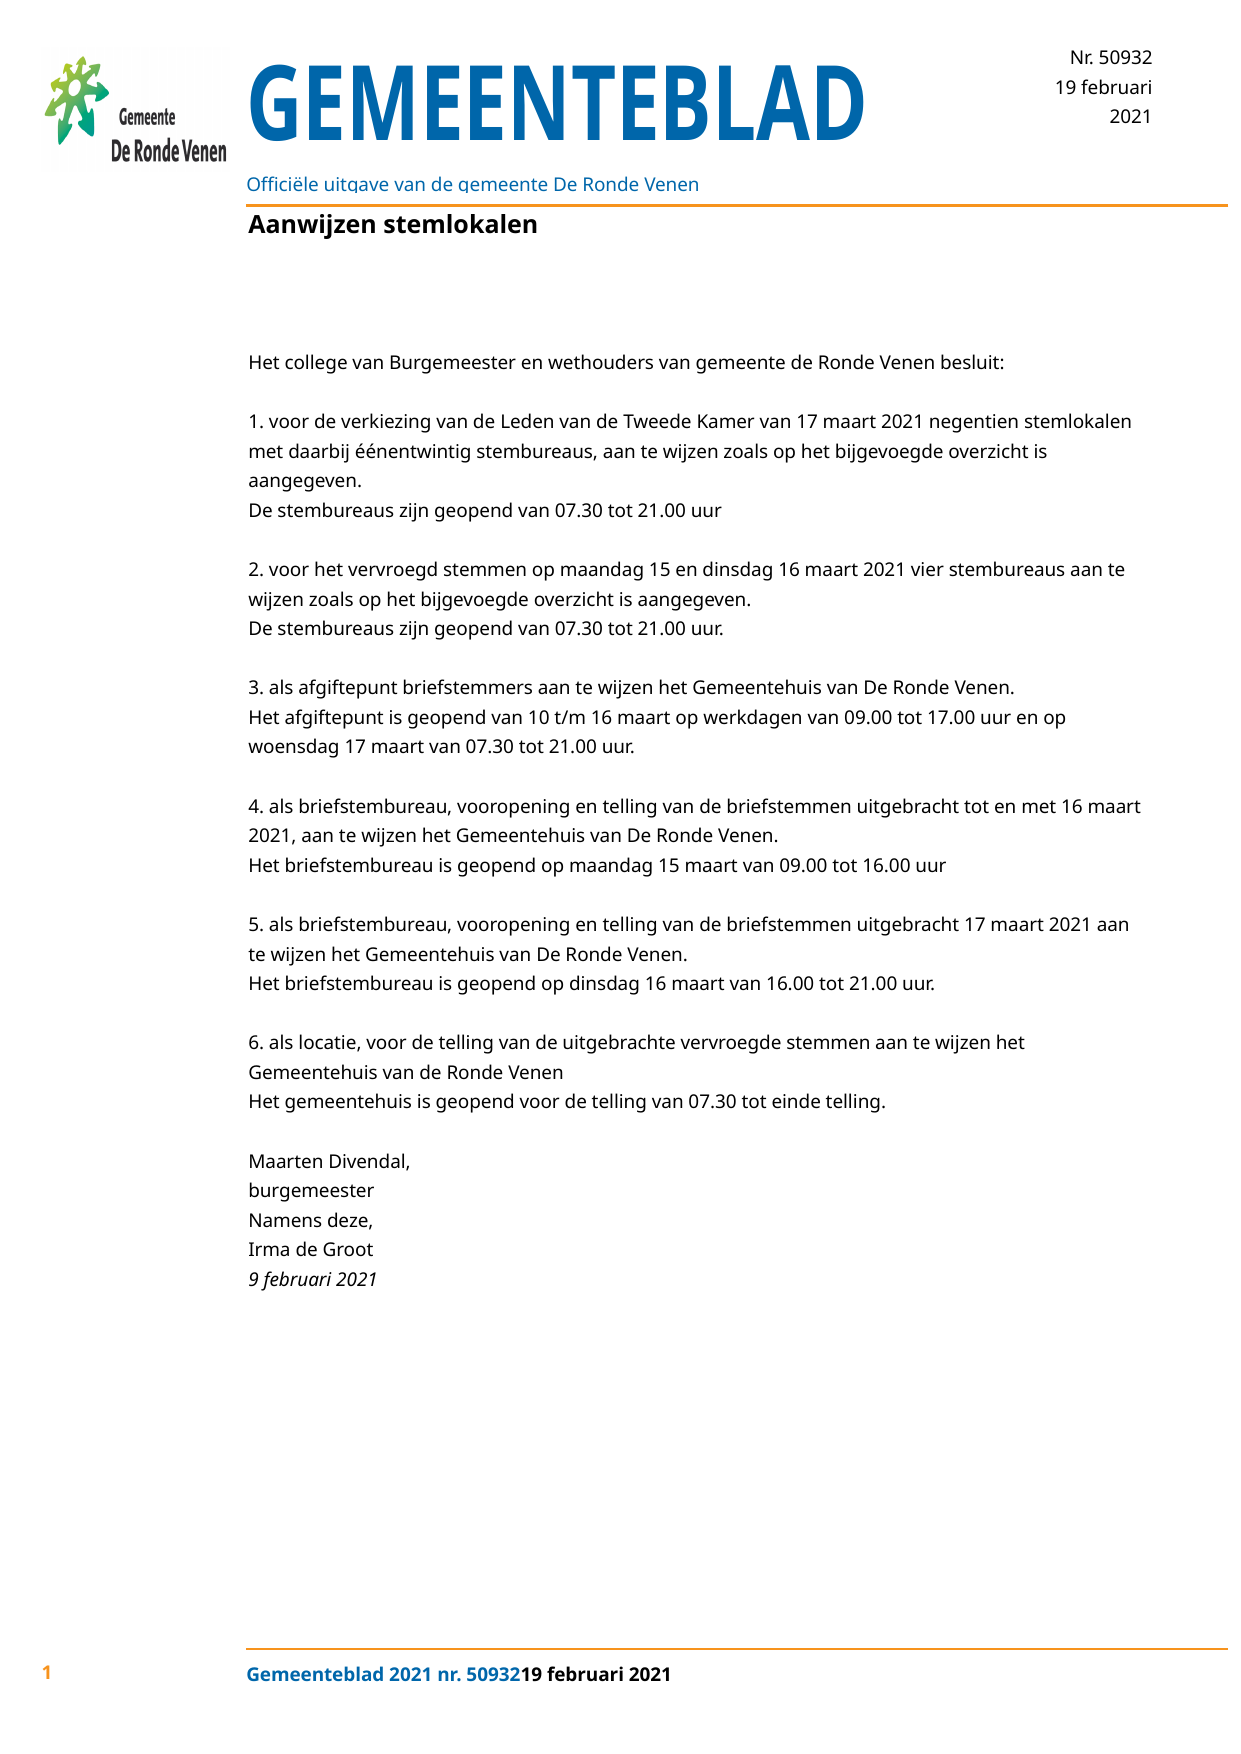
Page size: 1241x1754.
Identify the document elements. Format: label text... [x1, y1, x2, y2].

text 1. voor de verkiezing van de Leden van de Tweede Kamer van 17 maart 2021 negentien stemlokalen met daarbij éénentwintig stembureaus, aan te wijzen zoals op het bijgevoegde overzicht is aangegeven. [248, 408, 1152, 493]
text 4. als briefstembureau, vooropening en telling van de briefstemmen uitgebracht tot en met 16 maart 2021, aan te wijzen het Gemeentehuis van De Ronde Venen. [248, 793, 1152, 848]
text Het afgiftepunt is geopend van 10 t/m 16 maart op werkdagen van 09.00 tot 17.00 uur en op woensdag 17 maart van 07.30 tot 21.00 uur. [248, 704, 1152, 759]
text Namens deze, [248, 1207, 1152, 1233]
text Maarten Divendal, [248, 1148, 1152, 1174]
picture [41, 47, 231, 172]
text 5. als briefstembureau, vooropening en telling van de briefstemmen uitgebracht 17 maart 2021 aan te wijzen het Gemeentehuis van De Ronde Venen. [248, 911, 1152, 967]
text Het briefstembureau is geopend op dinsdag 16 maart van 16.00 tot 21.00 uur. [248, 970, 1152, 996]
text Aanwijzen stemlokalen [248, 207, 1152, 241]
text Het briefstembureau is geopend op maandag 15 maart van 09.00 tot 16.00 uur [248, 852, 1152, 878]
text 9 februari 2021 [248, 1266, 1152, 1292]
text 2. voor het vervroegd stemmen op maandag 15 en dinsdag 16 maart 2021 vier stembureaus aan te wijzen zoals op het bijgevoegde overzicht is aangegeven. [248, 556, 1152, 612]
text 6. als locatie, voor de telling van de uitgebrachte vervroegde stemmen aan te wijzen het Gemeentehuis van de Ronde Venen [248, 1029, 1152, 1085]
text De stembureaus zijn geopend van 07.30 tot 21.00 uur. [248, 615, 1152, 641]
text Irma de Groot [248, 1237, 1152, 1262]
text Het college van Burgemeester en wethouders van gemeente de Ronde Venen besluit: [248, 349, 1152, 375]
text Het gemeentehuis is geopend voor de telling van 07.30 tot einde telling. [248, 1089, 1152, 1114]
text burgemeester [248, 1177, 1152, 1203]
text De stembureaus zijn geopend van 07.30 tot 21.00 uur [248, 497, 1152, 523]
text 3. als afgiftepunt briefstemmers aan te wijzen het Gemeentehuis van De Ronde Venen. [248, 674, 1152, 700]
